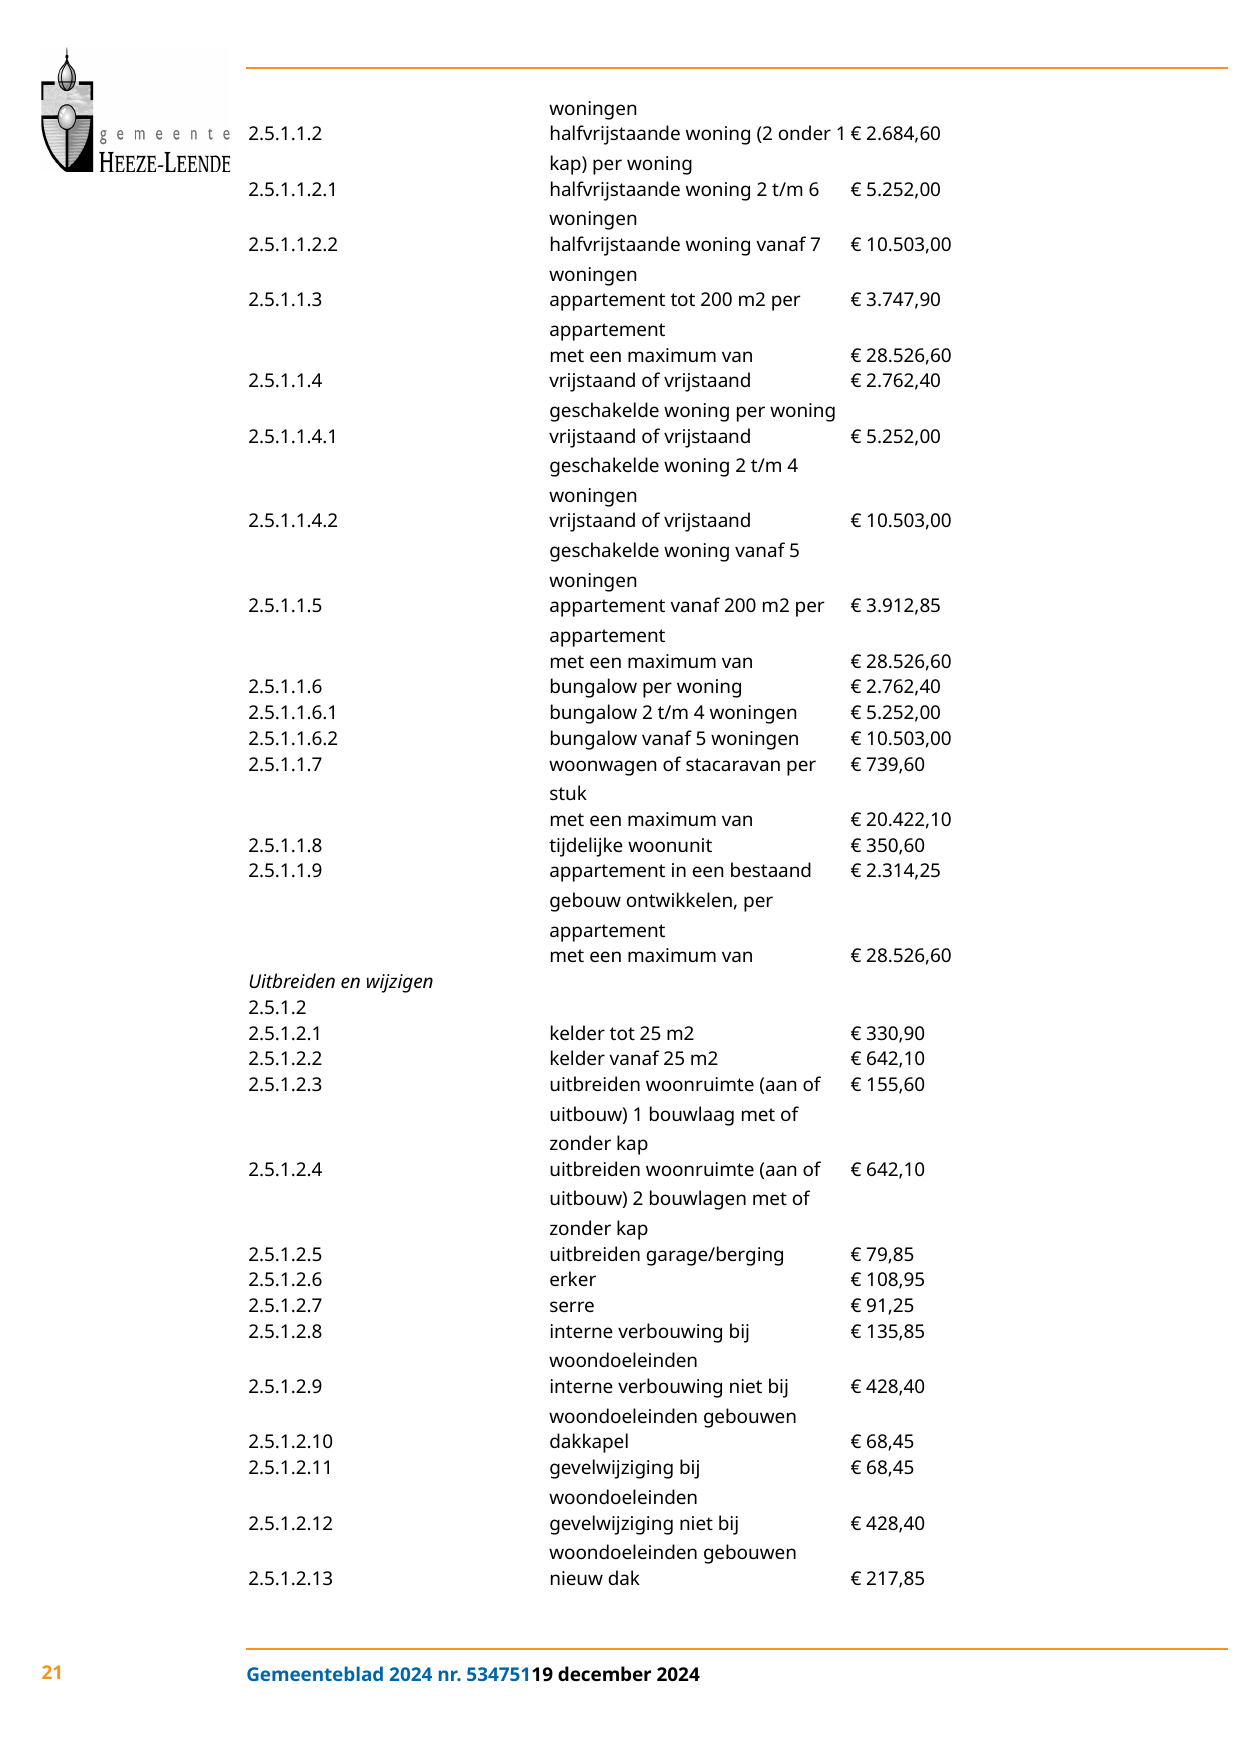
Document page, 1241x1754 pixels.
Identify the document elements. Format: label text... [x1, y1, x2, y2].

table_cell met een maximum van [549, 943, 850, 968]
table_cell 2.5.1.2.4 [248, 1156, 549, 1241]
table_cell € 217,85 [850, 1565, 1152, 1591]
table_cell € 428,40 [850, 1510, 1152, 1565]
table_cell kelder tot 25 m2 [549, 1020, 850, 1045]
table_cell 2.5.1.1.4.2 [248, 508, 549, 593]
table_cell 2.5.1.1.2 [248, 121, 549, 176]
table_cell 2.5.1.2.1 [248, 1020, 549, 1045]
table_cell [850, 994, 1152, 1020]
table_cell € 330,90 [850, 1020, 1152, 1045]
table_cell € 3.912,85 [850, 593, 1152, 648]
table_cell € 79,85 [850, 1241, 1152, 1267]
table_cell 2.5.1.1.6.1 [248, 699, 549, 725]
table_cell gevelwijziging bij woondoeleinden [549, 1455, 850, 1510]
table_cell 2.5.1.1.2.2 [248, 231, 549, 286]
table_cell bungalow vanaf 5 woningen [549, 725, 850, 751]
table_cell met een maximum van [549, 342, 850, 367]
table_cell halfvrijstaande woning vanaf 7 woningen [549, 231, 850, 286]
table_cell appartement vanaf 200 m2 per appartement [549, 593, 850, 648]
table_cell woonwagen of stacaravan per stuk [549, 751, 850, 806]
table_cell erker [549, 1267, 850, 1292]
table_cell € 108,95 [850, 1267, 1152, 1292]
table_cell 2.5.1.2.5 [248, 1241, 549, 1267]
table_cell € 10.503,00 [850, 231, 1152, 286]
table_cell vrijstaand of vrijstaand geschakelde woning 2 t/m 4 woningen [549, 423, 850, 508]
table_cell [248, 648, 549, 674]
table_cell 2.5.1.1.6 [248, 674, 549, 699]
table_cell bungalow per woning [549, 674, 850, 699]
table_cell met een maximum van [549, 648, 850, 674]
table_cell 2.5.1.1.9 [248, 858, 549, 942]
table_cell [248, 342, 549, 367]
table_cell kelder vanaf 25 m2 [549, 1045, 850, 1071]
table_cell vrijstaand of vrijstaand geschakelde woning per woning [549, 368, 850, 423]
table_cell interne verbouwing niet bij woondoeleinden gebouwen [549, 1374, 850, 1429]
table_cell tijdelijke woonunit [549, 832, 850, 858]
table_cell 2.5.1.1.2.1 [248, 176, 549, 231]
table_cell woningen [549, 95, 850, 121]
table_cell [248, 95, 549, 121]
table_cell € 68,45 [850, 1429, 1152, 1454]
table_cell € 5.252,00 [850, 699, 1152, 725]
table_cell € 642,10 [850, 1156, 1152, 1241]
table_cell € 28.526,60 [850, 342, 1152, 367]
table_cell bungalow 2 t/m 4 woningen [549, 699, 850, 725]
table_cell uitbreiden garage/berging [549, 1241, 850, 1267]
table_cell € 3.747,90 [850, 286, 1152, 342]
table_cell [248, 806, 549, 832]
table_cell € 2.314,25 [850, 858, 1152, 942]
table_cell uitbreiden woonruimte (aan of uitbouw) 2 bouwlagen met of zonder kap [549, 1156, 850, 1241]
table_cell € 20.422,10 [850, 806, 1152, 832]
table_cell [850, 95, 1152, 121]
table_cell interne verbouwing bij woondoeleinden [549, 1318, 850, 1373]
table_cell 2.5.1.2.8 [248, 1318, 549, 1373]
table_cell 2.5.1.2.12 [248, 1510, 549, 1565]
table_cell 2.5.1.1.4 [248, 368, 549, 423]
table_cell [549, 994, 850, 1020]
table_cell € 28.526,60 [850, 943, 1152, 968]
table_cell halfvrijstaande woning (2 onder 1 kap) per woning [549, 121, 850, 176]
table_cell 2.5.1.1.7 [248, 751, 549, 806]
table_cell gevelwijziging niet bij woondoeleinden gebouwen [549, 1510, 850, 1565]
table_cell 2.5.1.2 [248, 994, 549, 1020]
picture [41, 47, 231, 172]
table_cell 2.5.1.2.7 [248, 1293, 549, 1318]
table_cell dakkapel [549, 1429, 850, 1454]
table_cell Uitbreiden en wijzigen [248, 968, 1152, 994]
table_cell 2.5.1.1.3 [248, 286, 549, 342]
table_cell € 5.252,00 [850, 423, 1152, 508]
table_cell appartement in een bestaand gebouw ontwikkelen, per appartement [549, 858, 850, 942]
table_cell € 739,60 [850, 751, 1152, 806]
table_cell € 642,10 [850, 1045, 1152, 1071]
table_cell 2.5.1.2.6 [248, 1267, 549, 1292]
table_cell 2.5.1.2.2 [248, 1045, 549, 1071]
table_cell € 2.684,60 [850, 121, 1152, 176]
table_cell nieuw dak [549, 1565, 850, 1591]
table_cell [248, 943, 549, 968]
table_cell 2.5.1.1.8 [248, 832, 549, 858]
table_cell € 155,60 [850, 1071, 1152, 1156]
table_cell 2.5.1.2.9 [248, 1374, 549, 1429]
table_cell appartement tot 200 m2 per appartement [549, 286, 850, 342]
table_cell 2.5.1.1.6.2 [248, 725, 549, 751]
table_cell € 91,25 [850, 1293, 1152, 1318]
table_cell met een maximum van [549, 806, 850, 832]
table_cell € 135,85 [850, 1318, 1152, 1373]
table_cell € 68,45 [850, 1455, 1152, 1510]
table_cell € 2.762,40 [850, 368, 1152, 423]
table_cell uitbreiden woonruimte (aan of uitbouw) 1 bouwlaag met of zonder kap [549, 1071, 850, 1156]
table_cell 2.5.1.1.5 [248, 593, 549, 648]
table_cell serre [549, 1293, 850, 1318]
table_cell € 2.762,40 [850, 674, 1152, 699]
table_cell halfvrijstaande woning 2 t/m 6 woningen [549, 176, 850, 231]
table_cell 2.5.1.2.11 [248, 1455, 549, 1510]
table_cell vrijstaand of vrijstaand geschakelde woning vanaf 5 woningen [549, 508, 850, 593]
table_cell 2.5.1.1.4.1 [248, 423, 549, 508]
table_cell 2.5.1.2.10 [248, 1429, 549, 1454]
table_cell € 28.526,60 [850, 648, 1152, 674]
table_cell € 10.503,00 [850, 508, 1152, 593]
table_cell € 10.503,00 [850, 725, 1152, 751]
table_cell € 350,60 [850, 832, 1152, 858]
table_cell 2.5.1.2.3 [248, 1071, 549, 1156]
table_cell € 5.252,00 [850, 176, 1152, 231]
table_cell € 428,40 [850, 1374, 1152, 1429]
table_cell 2.5.1.2.13 [248, 1565, 549, 1591]
